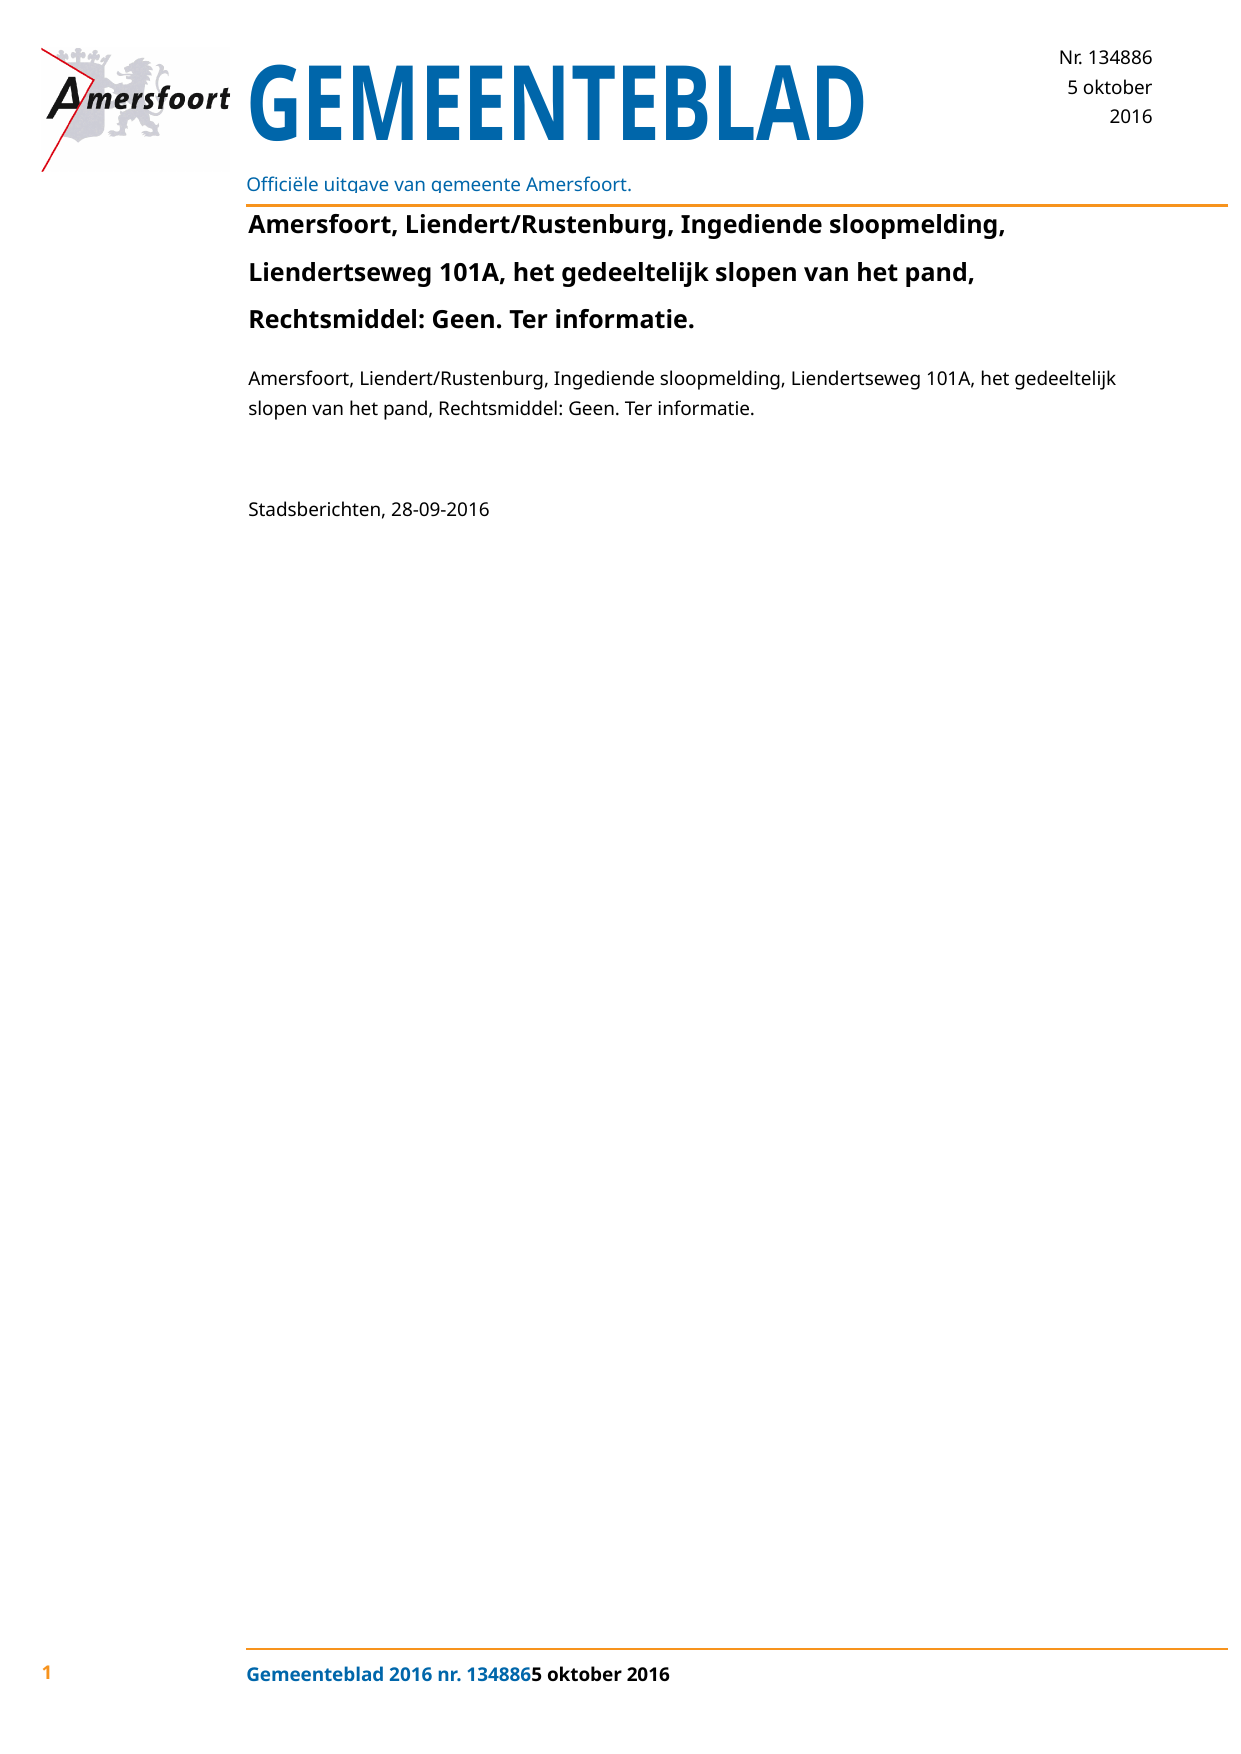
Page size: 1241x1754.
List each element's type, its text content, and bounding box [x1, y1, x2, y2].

picture [41, 47, 231, 172]
text Amersfoort, Liendert/Rustenburg, Ingediende sloopmelding, Liendertseweg 101A, het gedeeltelijk slopen van het pand, Rechtsmiddel: Geen. Ter informatie. [248, 207, 1152, 336]
text Amersfoort, Liendert/Rustenburg, Ingediende sloopmelding, Liendertseweg 101A, het gedeeltelijk slopen van het pand, Rechtsmiddel: Geen. Ter informatie. [248, 366, 1152, 421]
text Stadsberichten, 28-09-2016 [248, 496, 1152, 522]
